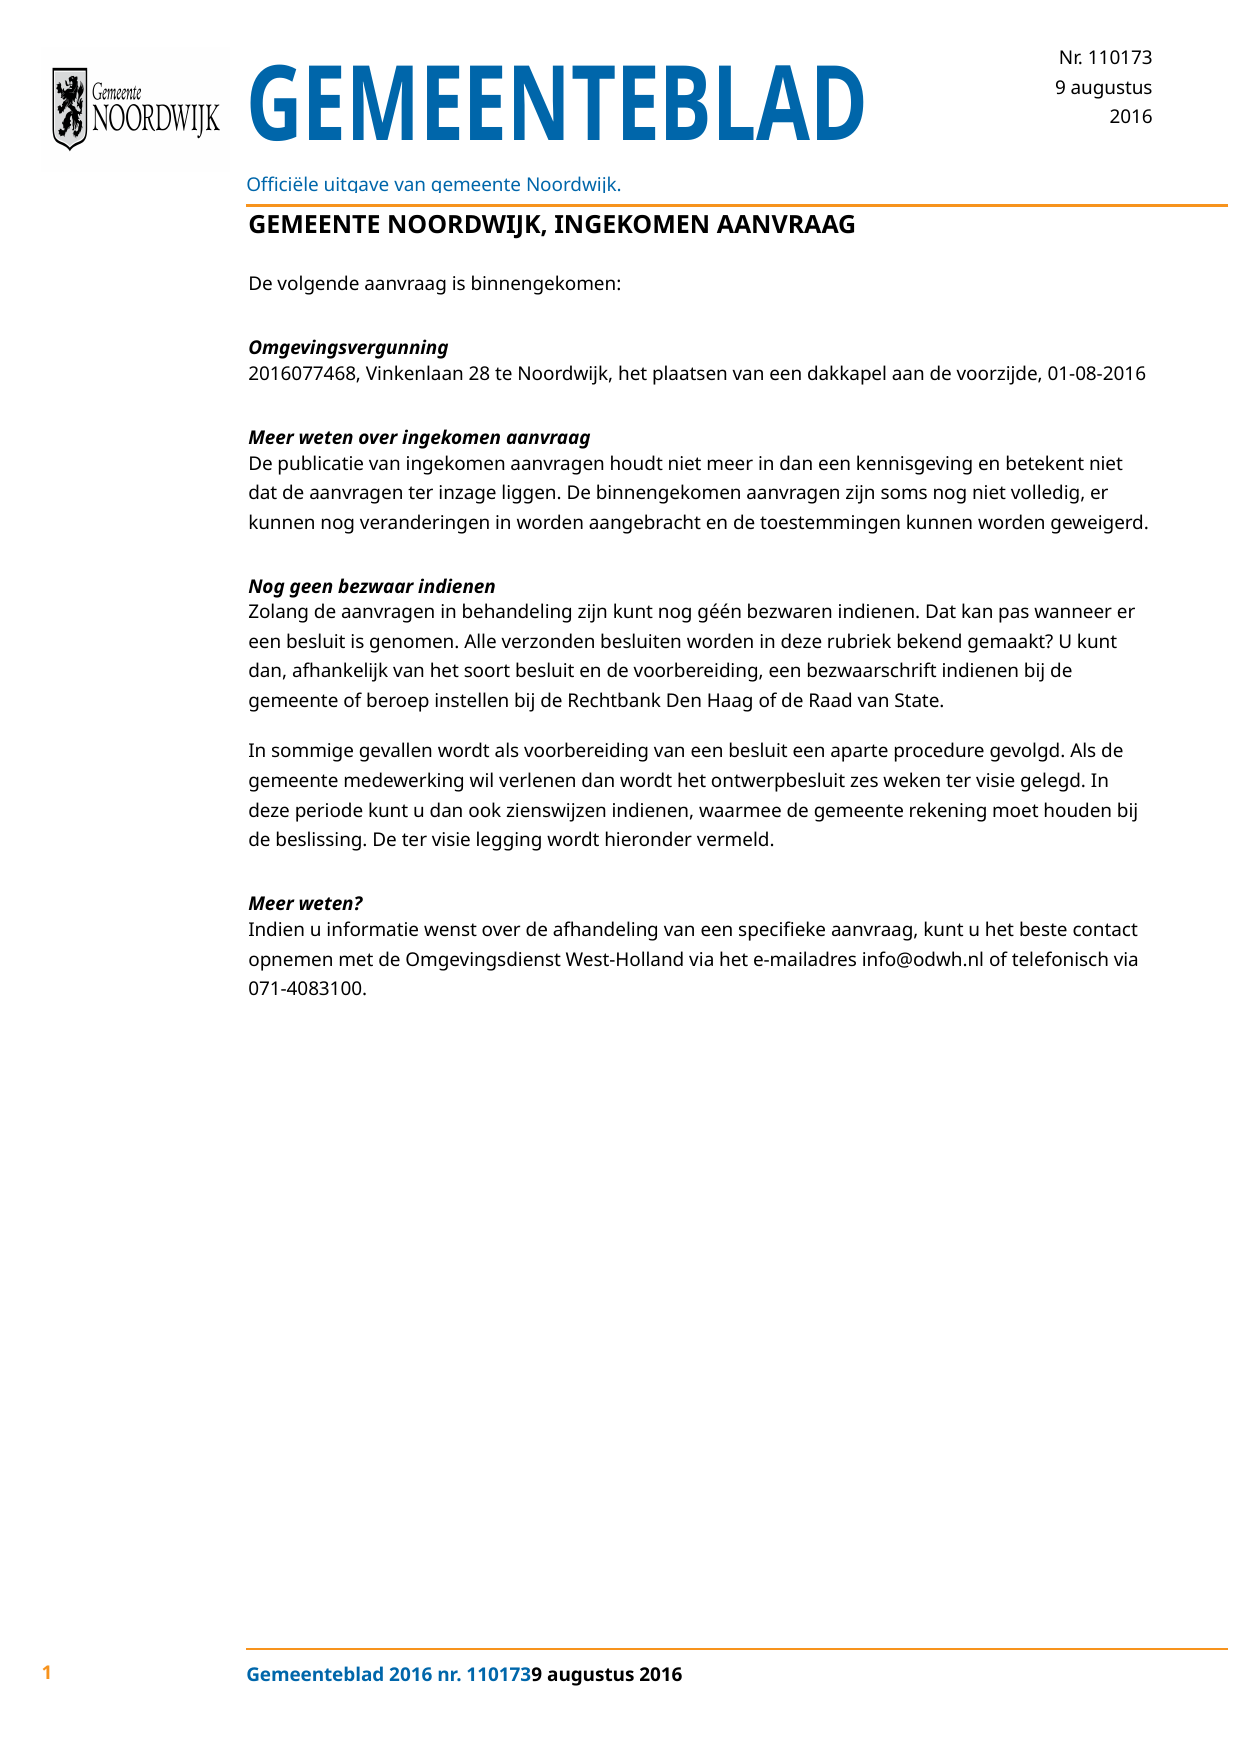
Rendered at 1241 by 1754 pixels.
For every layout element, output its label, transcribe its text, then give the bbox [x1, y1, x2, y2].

text 2016077468, Vinkenlaan 28 te Noordwijk, het plaatsen van een dakkapel aan de voorzijde, 01-08-2016 [248, 360, 1152, 386]
text In sommige gevallen wordt als voorbereiding van een besluit een aparte procedure gevolgd. Als de gemeente medewerking wil verlenen dan wordt het ontwerpbesluit zes weken ter visie gelegd. In deze periode kunt u dan ook zienswijzen indienen, waarmee de gemeente rekening moet houden bij de beslissing. De ter visie legging wordt hieronder vermeld. [248, 738, 1152, 852]
text Meer weten over ingekomen aanvraag [248, 424, 1152, 450]
text De volgende aanvraag is binnengekomen: [248, 270, 1152, 296]
text Meer weten? [248, 890, 1152, 916]
text Indien u informatie wenst over de afhandeling van een specifieke aanvraag, kunt u het beste contact opnemen met de Omgevingsdienst West-Holland via het e-mailadres info@odwh.nl of telefonisch via 071-4083100. [248, 916, 1152, 1001]
text Nog geen bezwaar indienen [248, 573, 1152, 598]
text De publicatie van ingekomen aanvragen houdt niet meer in dan een kennisgeving en betekent niet dat de aanvragen ter inzage liggen. De binnengekomen aanvragen zijn soms nog niet volledig, er kunnen nog veranderingen in worden aangebracht en de toestemmingen kunnen worden geweigerd. [248, 450, 1152, 534]
text Omgevingsvergunning [248, 334, 1152, 360]
text Zolang de aanvragen in behandeling zijn kunt nog géén bezwaren indienen. Dat kan pas wanneer er een besluit is genomen. Alle verzonden besluiten worden in deze rubriek bekend gemaakt? U kunt dan, afhankelijk van het soort besluit en de voorbereiding, een bezwaarschrift indienen bij de gemeente of beroep instellen bij de Rechtbank Den Haag of de Raad van State. [248, 598, 1152, 713]
text GEMEENTE NOORDWIJK, INGEKOMEN AANVRAAG [248, 207, 1152, 241]
picture [41, 47, 231, 172]
